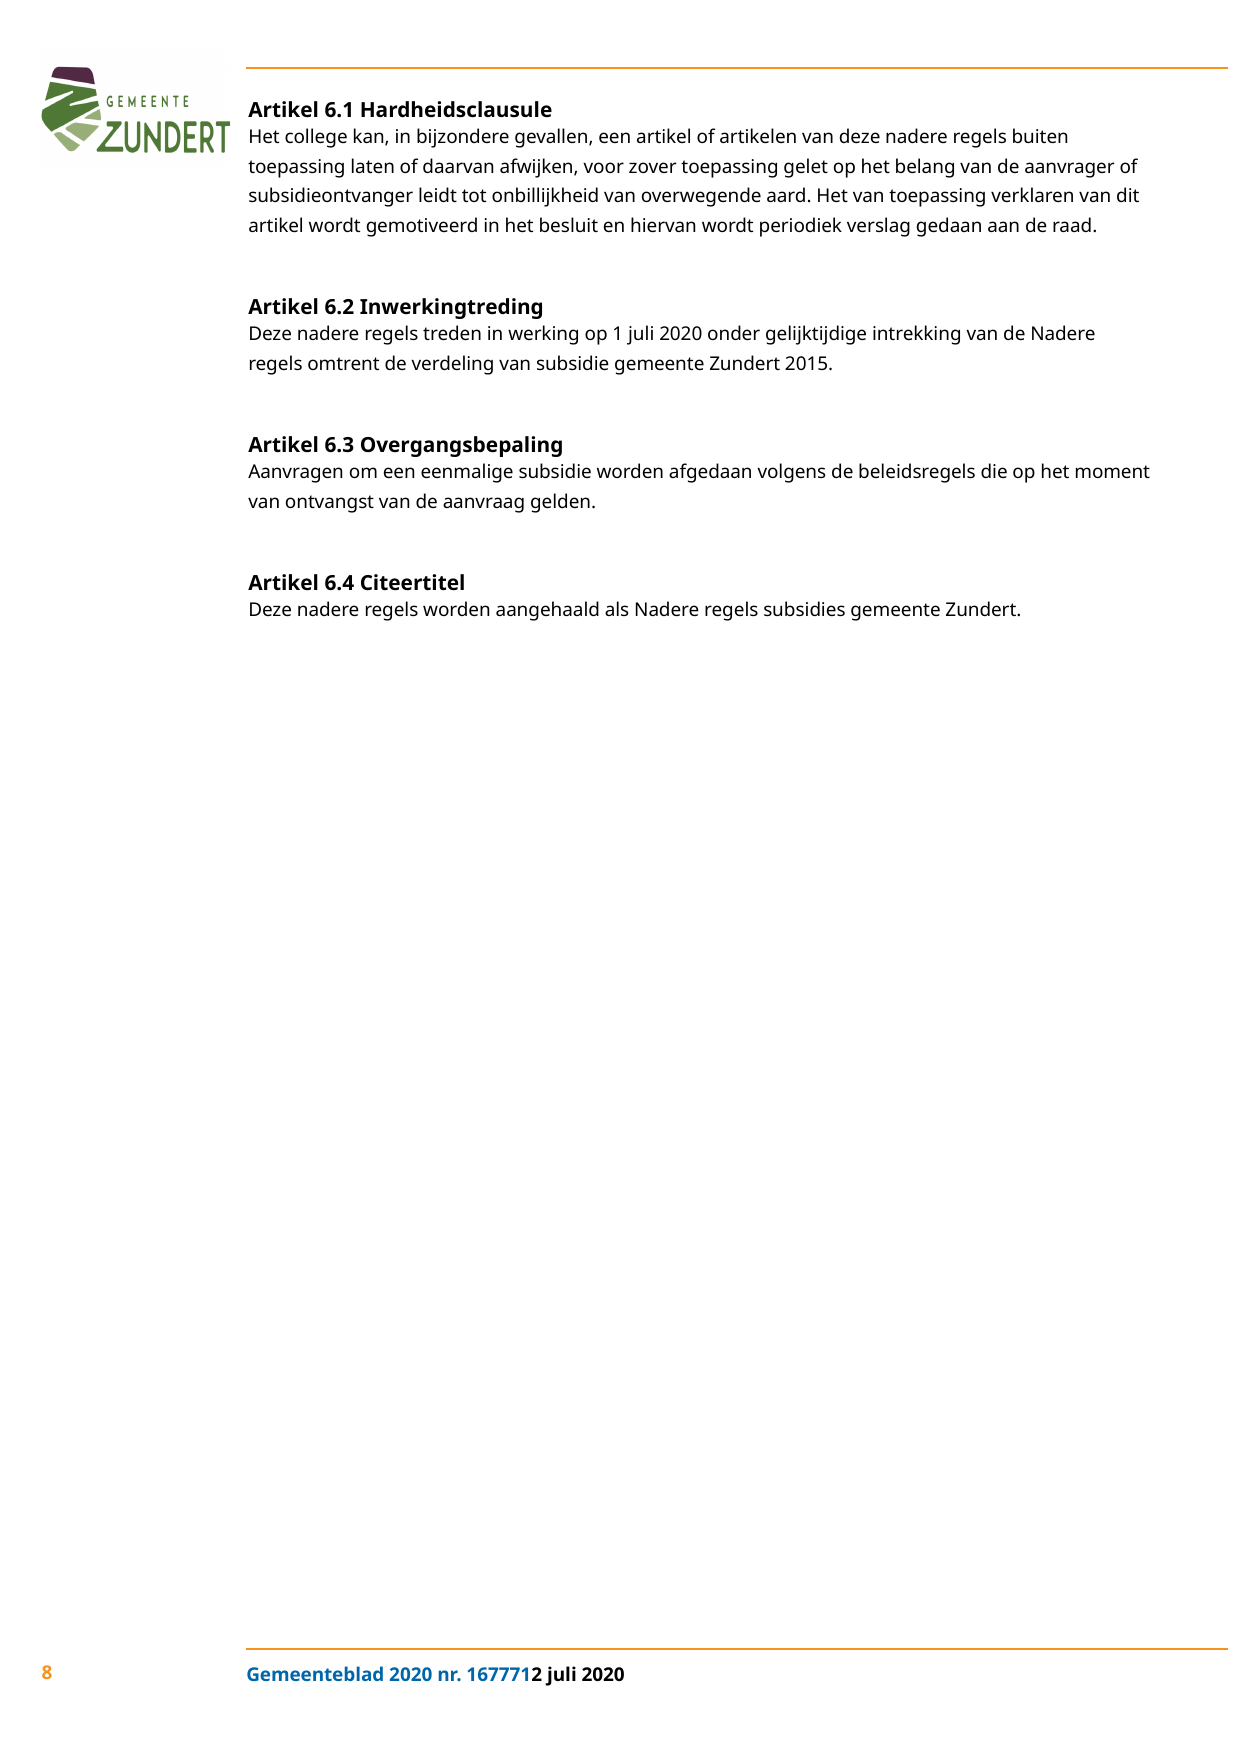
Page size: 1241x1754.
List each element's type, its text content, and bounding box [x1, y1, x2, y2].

text Artikel 6.2 Inwerkingtreding [248, 292, 1152, 320]
text Deze nadere regels worden aangehaald als Nadere regels subsidies gemeente Zundert. [248, 596, 1152, 622]
picture [41, 47, 231, 172]
text Het college kan, in bijzondere gevallen, een artikel of artikelen van deze nadere regels buiten toepassing laten of daarvan afwijken, voor zover toepassing gelet op het belang van de aanvrager of subsidieontvanger leidt tot onbillijkheid van overwegende aard. Het van toepassing verklaren van dit artikel wordt gemotiveerd in het besluit en hiervan wordt periodiek verslag gedaan aan de raad. [248, 123, 1152, 238]
text Aanvragen om een eenmalige subsidie worden afgedaan volgens de beleidsregels die op het moment van ontvangst van de aanvraag gelden. [248, 458, 1152, 514]
text Artikel 6.4 Citeertitel [248, 568, 1152, 596]
text Deze nadere regels treden in werking op 1 juli 2020 onder gelijktijdige intrekking van de Nadere regels omtrent de verdeling van subsidie gemeente Zundert 2015. [248, 320, 1152, 376]
text Artikel 6.3 Overgangsbepaling [248, 430, 1152, 458]
text Artikel 6.1 Hardheidsclausule [248, 95, 1152, 123]
